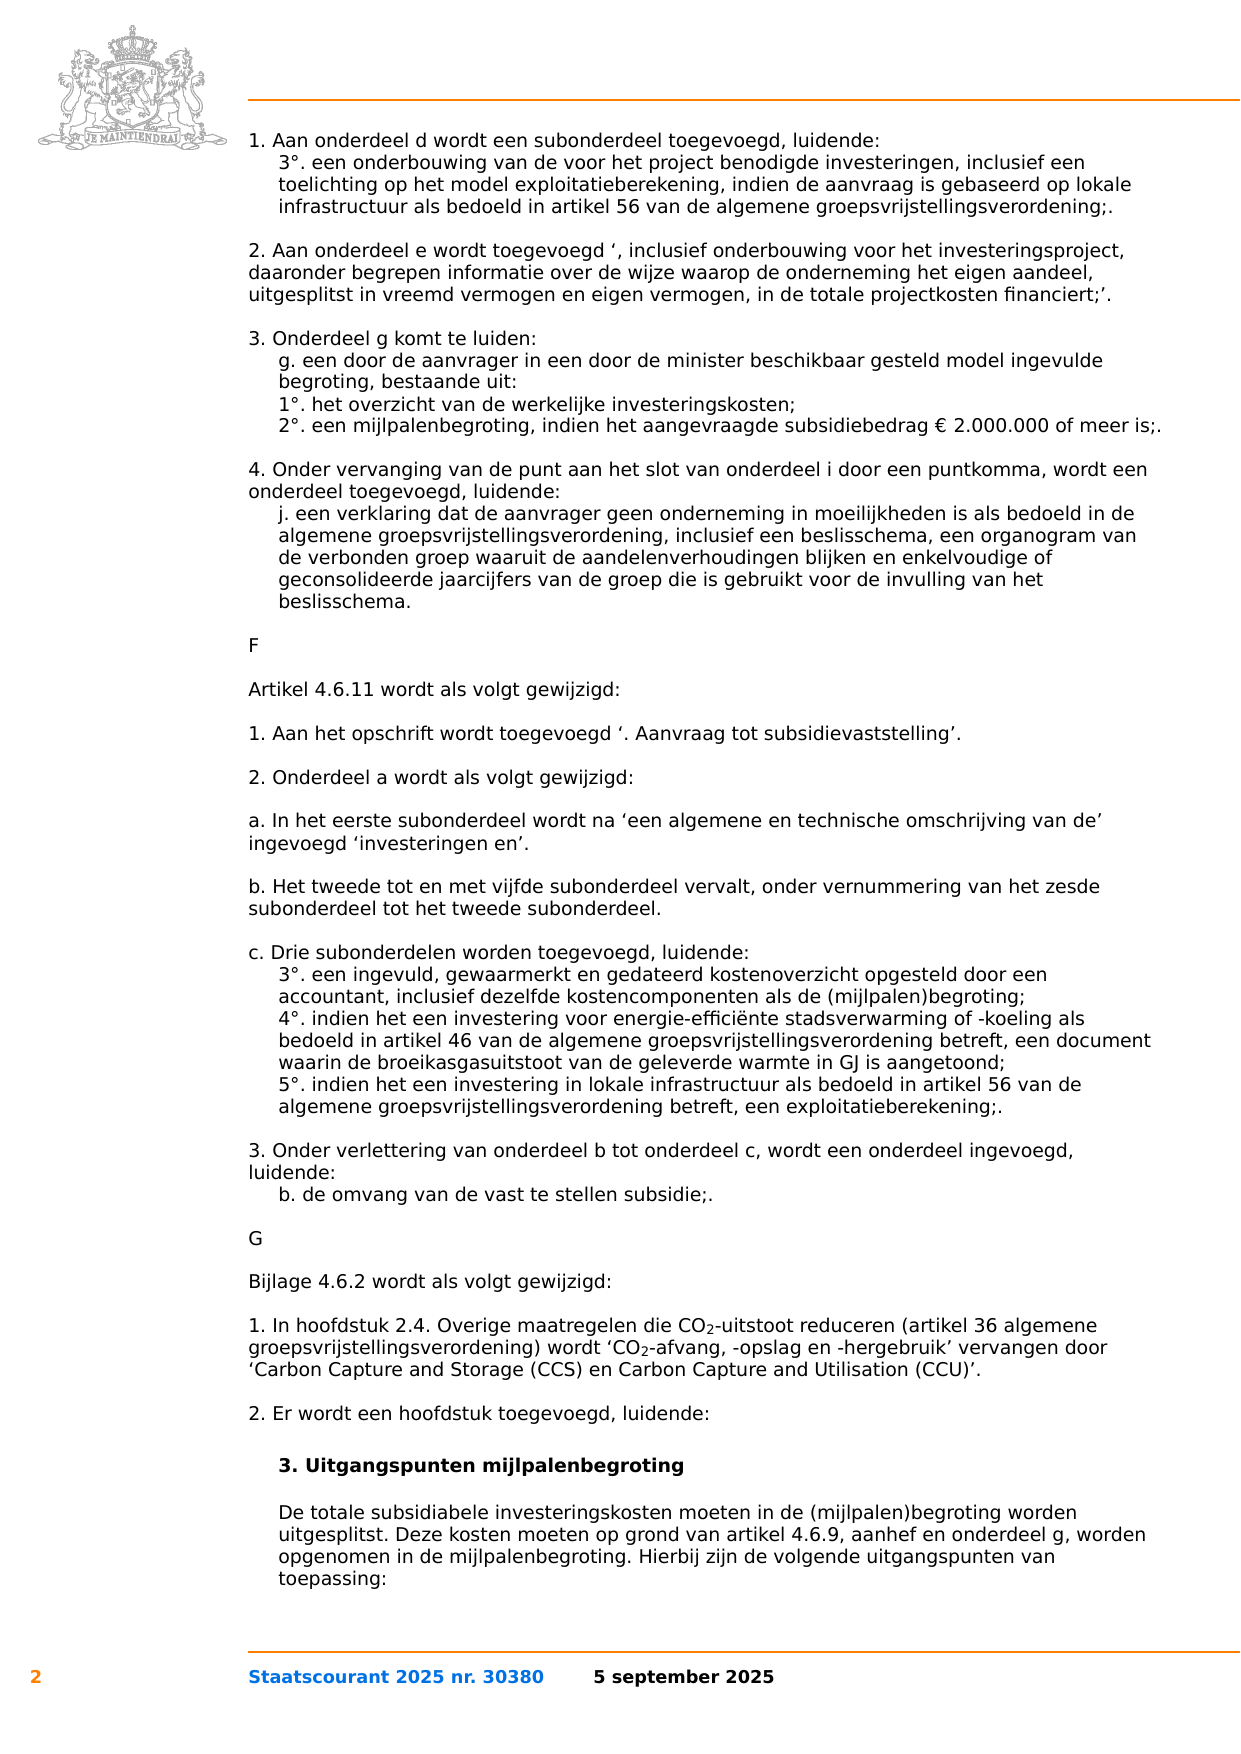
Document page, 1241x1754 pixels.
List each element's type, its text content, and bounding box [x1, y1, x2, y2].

text 1. In hoofdstuk 2.4. Overige maatregelen die CO2-uitstoot reduceren (artikel 36 algemene groepsvrijstellingsverordening) wordt ‘CO2-afvang, -opslag en -hergebruik’ vervangen door ‘Carbon Capture and Storage (CCS) en Carbon Capture and Utilisation (CCU)’. [248, 1315, 1163, 1381]
text j. een verklaring dat de aanvrager geen onderneming in moeilijkheden is als bedoeld in de algemene groepsvrijstellingsverordening, inclusief een beslisschema, een organogram van de verbonden groep waaruit de aandelenverhoudingen blijken en enkelvoudige of geconsolideerde jaarcijfers van de groep die is gebruikt voor de invulling van het beslisschema. [278, 503, 1163, 613]
picture [38, 25, 227, 150]
text 2. Onderdeel a wordt als volgt gewijzigd: [248, 767, 1163, 788]
text 3°. een onderbouwing van de voor het project benodigde investeringen, inclusief een toelichting op het model exploitatieberekening, indien de aanvraag is gebaseerd op lokale infrastructuur als bedoeld in artikel 56 van de algemene groepsvrijstellingsverordening;. [278, 152, 1163, 218]
text 4°. indien het een investering voor energie-efficiënte stadsverwarming of -koeling als bedoeld in artikel 46 van de algemene groepsvrijstellingsverordening betreft, een document waarin de broeikasgasuitstoot van de geleverde warmte in GJ is aangetoond; [278, 1008, 1163, 1074]
text g. een door de aanvrager in een door de minister beschikbaar gesteld model ingevulde begroting, bestaande uit: [278, 349, 1163, 393]
text 3. Onder verlettering van onderdeel b tot onderdeel c, wordt een onderdeel ingevoegd, luidende: [248, 1140, 1163, 1184]
text 3°. een ingevuld, gewaarmerkt en gedateerd kostenoverzicht opgesteld door een accountant, inclusief dezelfde kostencomponenten als de (mijlpalen)begroting; [278, 964, 1163, 1008]
text F [248, 635, 1163, 657]
text b. de omvang van de vast te stellen subsidie;. [278, 1184, 1163, 1206]
text 2. Er wordt een hoofdstuk toegevoegd, luidende: [248, 1403, 1163, 1425]
text b. Het tweede tot en met vijfde subonderdeel vervalt, onder vernummering van het zesde subonderdeel tot het tweede subonderdeel. [248, 876, 1163, 920]
text 2°. een mijlpalenbegroting, indien het aangevraagde subsidiebedrag € 2.000.000 of meer is;. [278, 415, 1163, 437]
text a. In het eerste subonderdeel wordt na ‘een algemene en technische omschrijving van de’ ingevoegd ‘investeringen en’. [248, 810, 1163, 854]
text G [248, 1228, 1163, 1249]
text Bijlage 4.6.2 wordt als volgt gewijzigd: [248, 1271, 1163, 1293]
text 3. Onderdeel g komt te luiden: [248, 327, 1163, 349]
text 2. Aan onderdeel e wordt toegevoegd ‘, inclusief onderbouwing voor het investeringsproject, daaronder begrepen informatie over de wijze waarop de onderneming het eigen aandeel, uitgesplitst in vreemd vermogen en eigen vermogen, in de totale projectkosten financiert;’. [248, 240, 1163, 306]
text Artikel 4.6.11 wordt als volgt gewijzigd: [248, 679, 1163, 701]
subtitle 3. Uitgangspunten mijlpalenbegroting [278, 1455, 1163, 1477]
text 4. Onder vervanging van de punt aan het slot van onderdeel i door een puntkomma, wordt een onderdeel toegevoegd, luidende: [248, 459, 1163, 503]
text De totale subsidiabele investeringskosten moeten in de (mijlpalen)begroting worden uitgesplitst. Deze kosten moeten op grond van artikel 4.6.9, aanhef en onderdeel g, worden opgenomen in de mijlpalenbegroting. Hierbij zijn de volgende uitgangspunten van toepassing: [278, 1502, 1163, 1590]
text 1. Aan het opschrift wordt toegevoegd ‘. Aanvraag tot subsidievaststelling’. [248, 723, 1163, 745]
text 5°. indien het een investering in lokale infrastructuur als bedoeld in artikel 56 van de algemene groepsvrijstellingsverordening betreft, een exploitatieberekening;. [278, 1074, 1163, 1118]
text c. Drie subonderdelen worden toegevoegd, luidende: [248, 942, 1163, 964]
text 1°. het overzicht van de werkelijke investeringskosten; [278, 393, 1163, 415]
text 1. Aan onderdeel d wordt een subonderdeel toegevoegd, luidende: [248, 130, 1163, 152]
